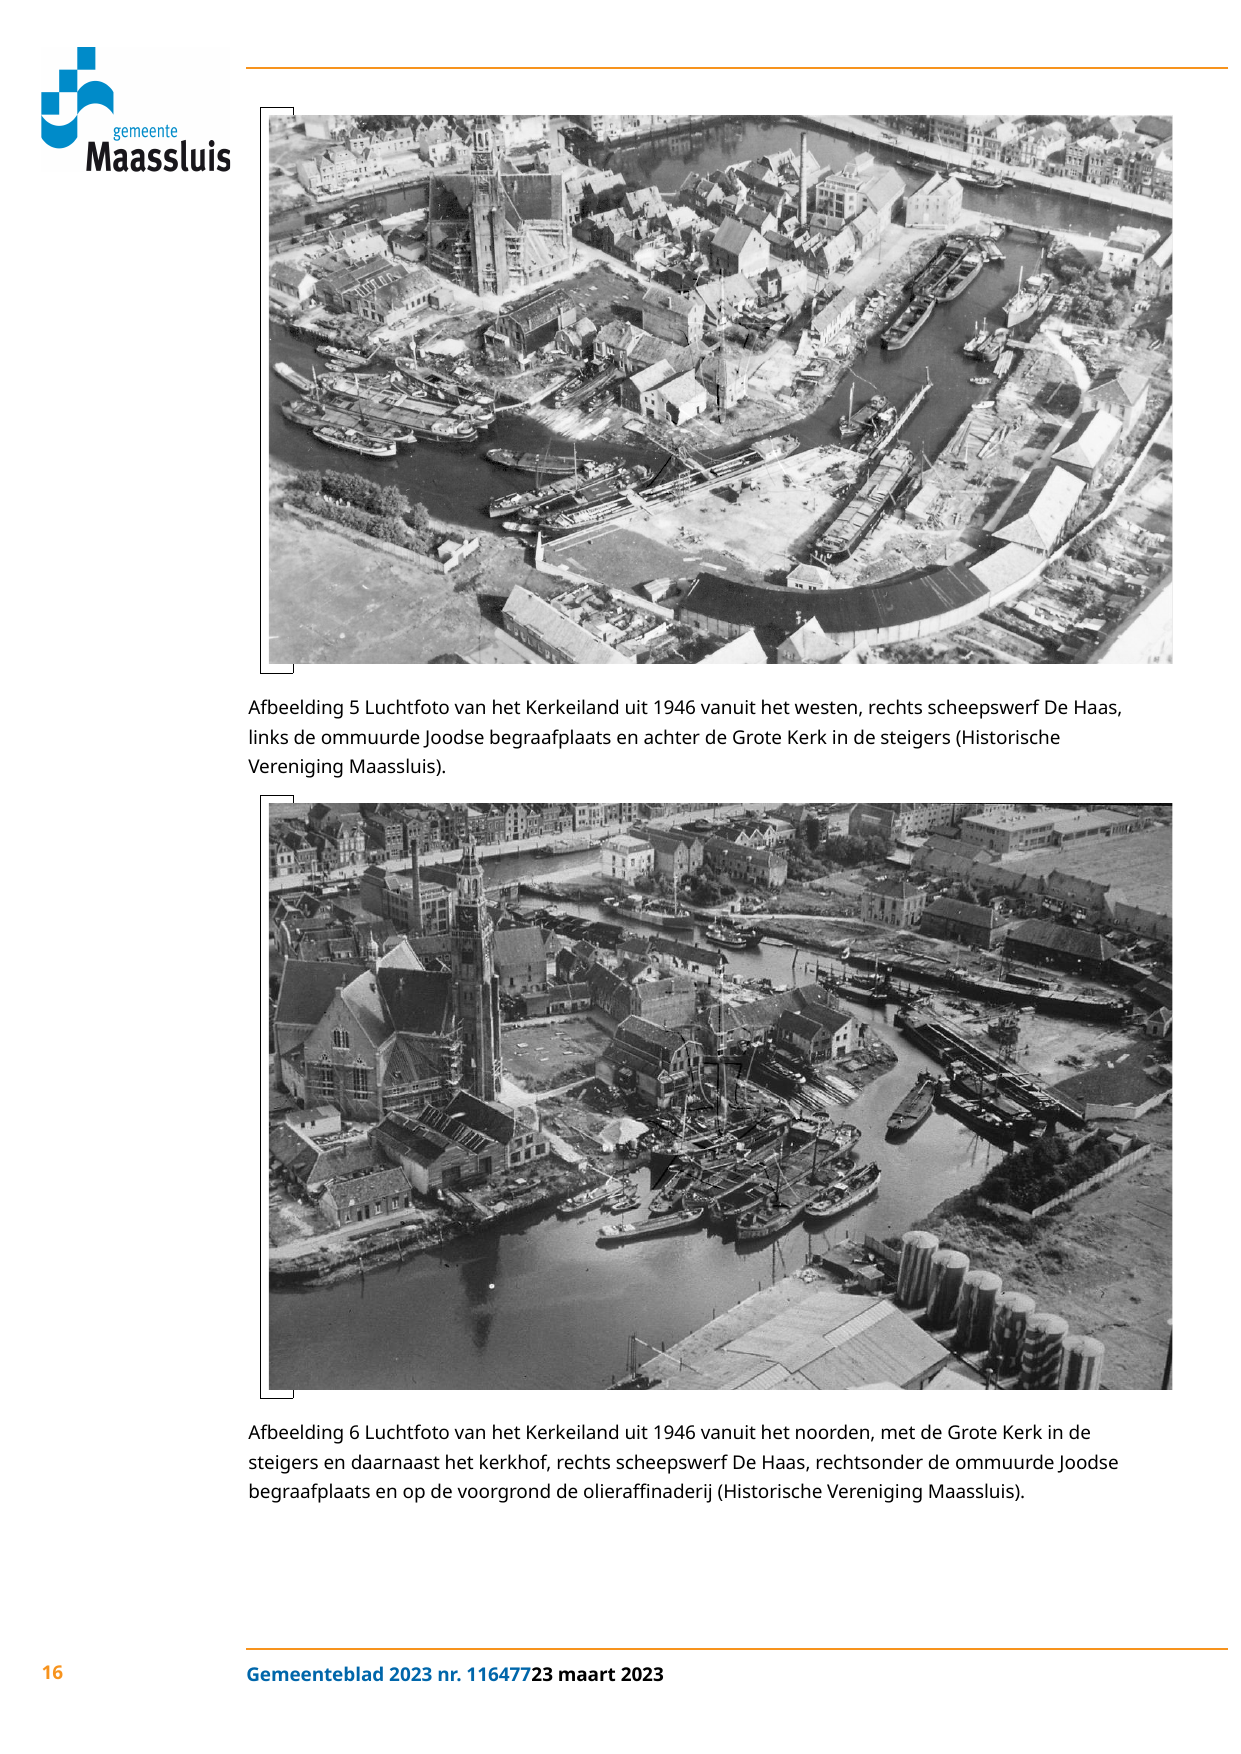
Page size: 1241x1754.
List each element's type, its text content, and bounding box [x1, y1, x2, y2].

picture [41, 47, 77, 92]
picture [268, 115, 1173, 664]
text Afbeelding 6 Luchtfoto van het Kerkeiland uit 1946 vanuit het noorden, met de Grote Kerk in de steigers en daarnaast het kerkhof, rechts scheepswerf De Haas, rechtsonder de ommuurde Joodse begraafplaats en op de voorgrond de olieraffinaderij (Historische Vereniging Maassluis). [248, 1419, 1152, 1504]
text Afbeelding 5 Luchtfoto van het Kerkeiland uit 1946 vanuit het westen, rechts scheepswerf De Haas, links de ommuurde Joodse begraafplaats en achter de Grote Kerk in de steigers (Historische Vereniging Maassluis). [248, 694, 1152, 779]
picture [268, 803, 1173, 1390]
picture [41, 47, 231, 172]
